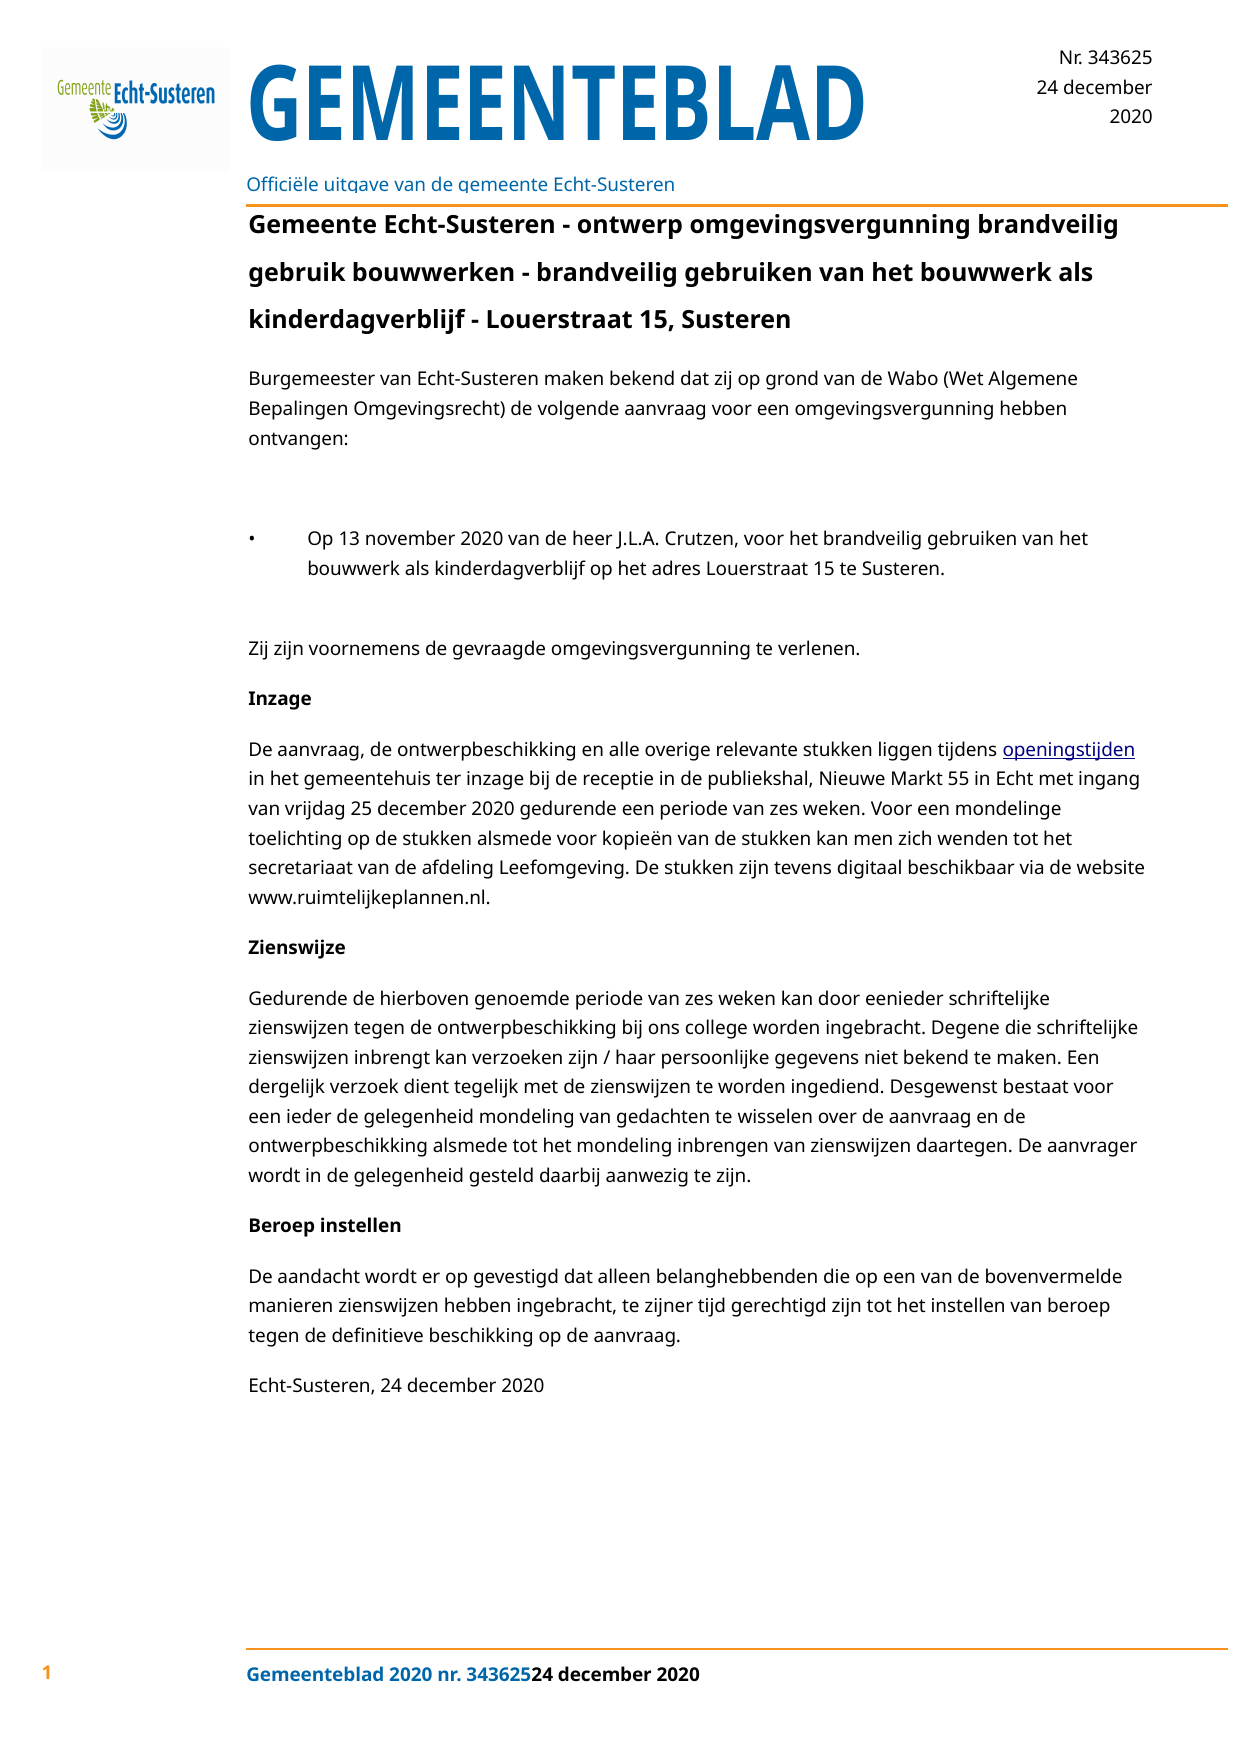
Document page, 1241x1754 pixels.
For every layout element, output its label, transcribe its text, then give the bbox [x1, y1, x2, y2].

list Op 13 november 2020 van de heer J.L.A. Crutzen, voor het brandveilig gebruiken van het bouwwerk als kinderdagverblijf op het adres Louerstraat 15 te Susteren. [248, 526, 1152, 581]
text Zienswijze [248, 934, 1152, 960]
text De aanvraag, de ontwerpbeschikking en alle overige relevante stukken liggen tijdens openingstijden in het gemeentehuis ter inzage bij de receptie in de publiekshal, Nieuwe Markt 55 in Echt met ingang van vrijdag 25 december 2020 gedurende een periode van zes weken. Voor een mondelinge toelichting op de stukken alsmede voor kopieën van de stukken kan men zich wenden tot het secretariaat van de afdeling Leefomgeving. De stukken zijn tevens digitaal beschikbaar via de website www.ruimtelijkeplannen.nl. [248, 736, 1152, 909]
text Echt-Susteren, 24 december 2020 [248, 1373, 1152, 1398]
text De aandacht wordt er op gevestigd dat alleen belanghebbenden die op een van de bovenvermelde manieren zienswijzen hebben ingebracht, te zijner tijd gerechtigd zijn tot het instellen van beroep tegen de definitieve beschikking op de aanvraag. [248, 1263, 1152, 1348]
text Burgemeester van Echt-Susteren maken bekend dat zij op grond van de Wabo (Wet Algemene Bepalingen Omgevingsrecht) de volgende aanvraag voor een omgevingsvergunning hebben ontvangen: [248, 366, 1152, 450]
text Zij zijn voornemens de gevraagde omgevingsvergunning te verlenen. [248, 635, 1152, 661]
text Gemeente Echt-Susteren - ontwerp omgevingsvergunning brandveilig gebruik bouwwerken - brandveilig gebruiken van het bouwwerk als kinderdagverblijf - Louerstraat 15, Susteren [248, 207, 1152, 336]
picture [41, 47, 231, 172]
text Beroep instellen [248, 1213, 1152, 1238]
text Gedurende de hierboven genoemde periode van zes weken kan door eenieder schriftelijke zienswijzen tegen de ontwerpbeschikking bij ons college worden ingebracht. Degene die schriftelijke zienswijzen inbrengt kan verzoeken zijn / haar persoonlijke gegevens niet bekend te maken. Een dergelijk verzoek dient tegelijk met de zienswijzen te worden ingediend. Desgewenst bestaat voor een ieder de gelegenheid mondeling van gedachten te wisselen over de aanvraag en de ontwerpbeschikking alsmede tot het mondeling inbrengen van zienswijzen daartegen. De aanvrager wordt in de gelegenheid gesteld daarbij aanwezig te zijn. [248, 985, 1152, 1188]
text Inzage [248, 686, 1152, 711]
